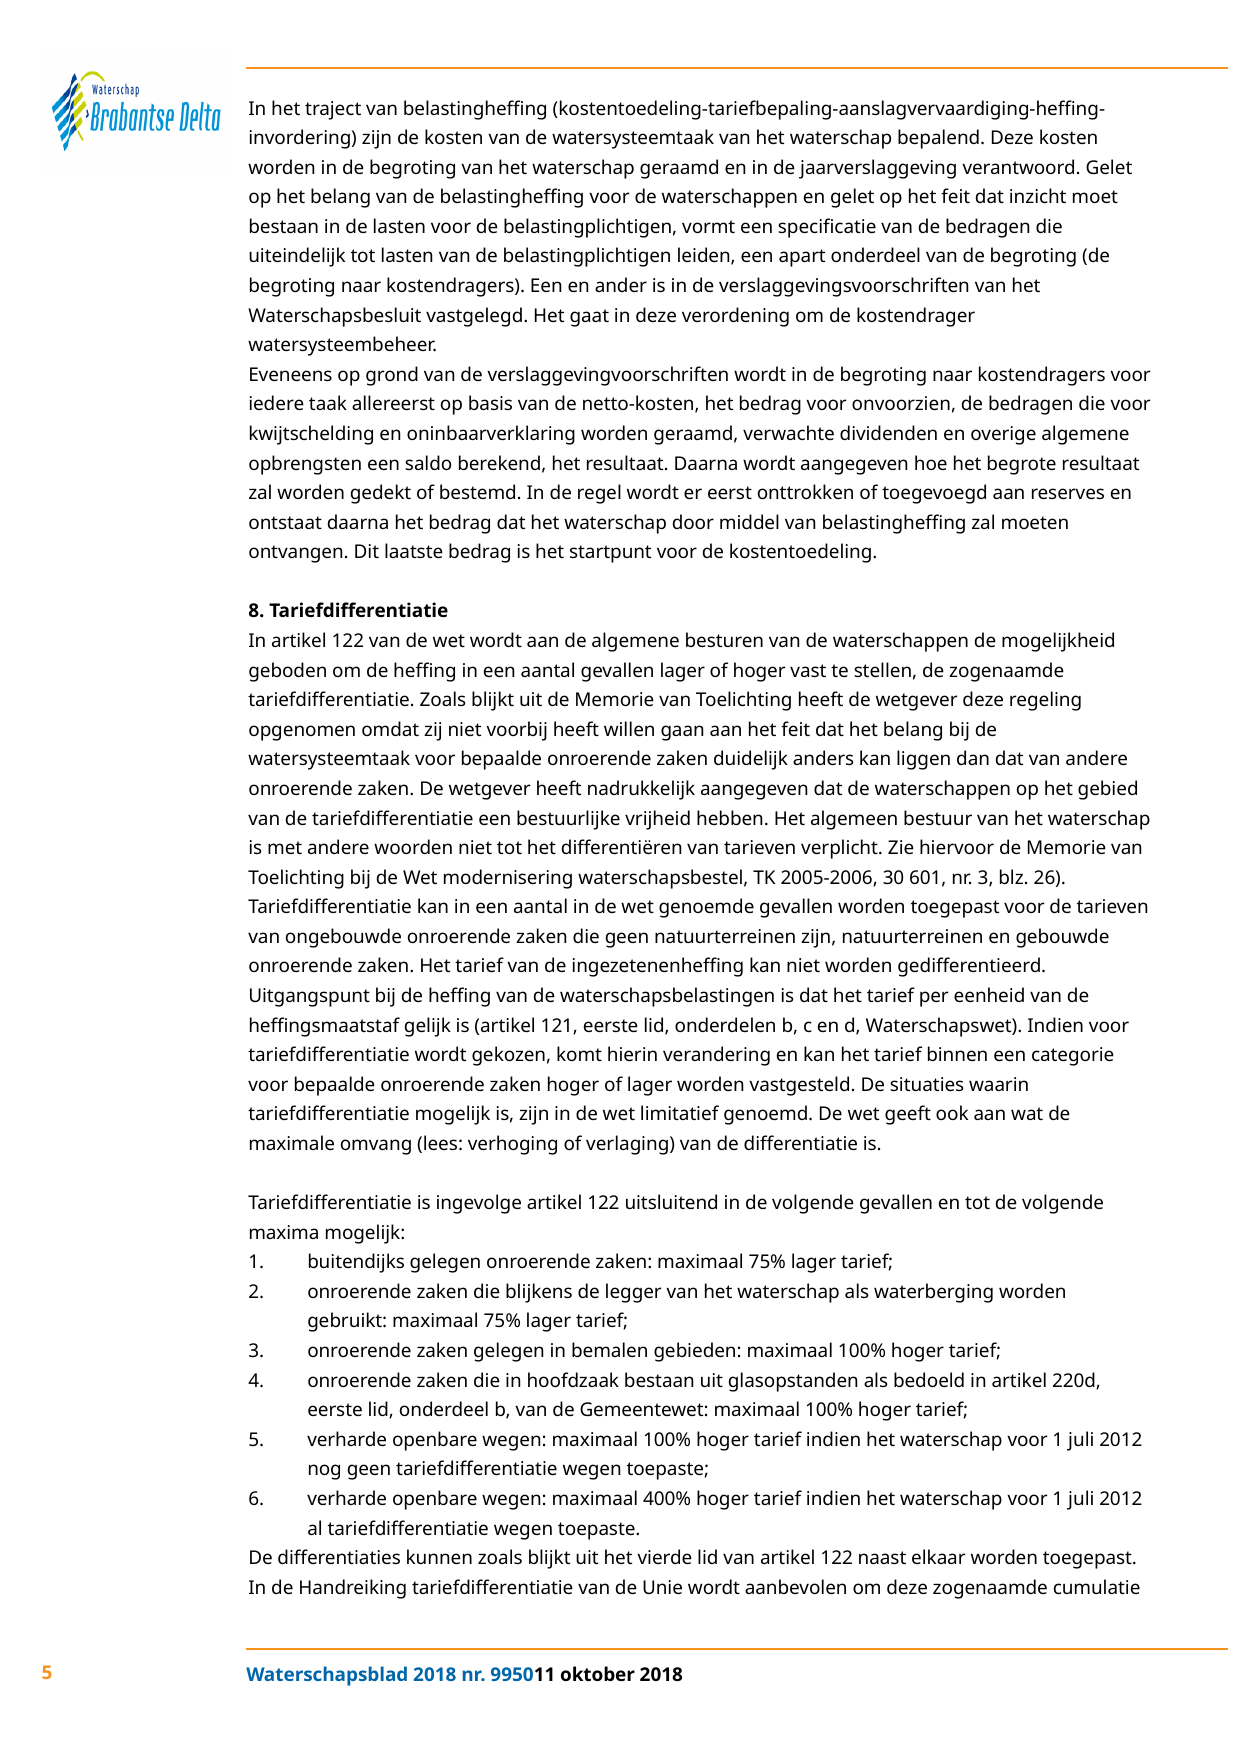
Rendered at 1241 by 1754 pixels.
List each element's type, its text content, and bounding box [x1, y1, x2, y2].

list onroerende zaken gelegen in bemalen gebieden: maximaal 100% hoger tarief; [248, 1337, 1152, 1363]
text Eveneens op grond van de verslaggevingvoorschriften wordt in de begroting naar kostendragers voor iedere taak allereerst op basis van de netto-kosten, het bedrag voor onvoorzien, de bedragen die voor kwijtschelding en oninbaarverklaring worden geraamd, verwachte dividenden en overige algemene opbrengsten een saldo berekend, het resultaat. Daarna wordt aangegeven hoe het begrote resultaat zal worden gedekt of bestemd. In de regel wordt er eerst onttrokken of toegevoegd aan reserves en ontstaat daarna het bedrag dat het waterschap door middel van belastingheffing zal moeten ontvangen. Dit laatste bedrag is het startpunt voor de kostentoedeling. [248, 361, 1152, 564]
list verharde openbare wegen: maximaal 400% hoger tarief indien het waterschap voor 1 juli 2012 al tariefdifferentiatie wegen toepaste. [248, 1485, 1152, 1541]
picture [41, 47, 231, 172]
text In het traject van belastingheffing (kostentoedeling-tariefbepaling-aanslagvervaardiging-heffing-invordering) zijn de kosten van de watersysteemtaak van het waterschap bepalend. Deze kosten worden in de begroting van het waterschap geraamd en in de jaarverslaggeving verantwoord. Gelet op het belang van de belastingheffing voor de waterschappen en gelet op het feit dat inzicht moet bestaan in de lasten voor de belastingplichtigen, vormt een specificatie van de bedragen die uiteindelijk tot lasten van de belastingplichtigen leiden, een apart onderdeel van de begroting (de begroting naar kostendragers). Een en ander is in de verslaggevingsvoorschriften van het Waterschapsbesluit vastgelegd. Het gaat in deze verordening om de kostendrager watersysteembeheer. [248, 95, 1152, 357]
list onroerende zaken die in hoofdzaak bestaan uit glasopstanden als bedoeld in artikel 220d, eerste lid, onderdeel b, van de Gemeentewet: maximaal 100% hoger tarief; [248, 1367, 1152, 1422]
list buitendijks gelegen onroerende zaken: maximaal 75% lager tarief; [248, 1248, 1152, 1274]
text Tariefdifferentiatie is ingevolge artikel 122 uitsluitend in de volgende gevallen en tot de volgende maxima mogelijk: [248, 1189, 1152, 1245]
text De differentiaties kunnen zoals blijkt uit het vierde lid van artikel 122 naast elkaar worden toegepast. In de Handreiking tariefdifferentiatie van de Unie wordt aanbevolen om deze zogenaamde cumulatie [248, 1544, 1152, 1600]
text In artikel 122 van de wet wordt aan de algemene besturen van de waterschappen de mogelijkheid geboden om de heffing in een aantal gevallen lager of hoger vast te stellen, de zogenaamde tariefdifferentiatie. Zoals blijkt uit de Memorie van Toelichting heeft de wetgever deze regeling opgenomen omdat zij niet voorbij heeft willen gaan aan het feit dat het belang bij de watersysteemtaak voor bepaalde onroerende zaken duidelijk anders kan liggen dan dat van andere onroerende zaken. De wetgever heeft nadrukkelijk aangegeven dat de waterschappen op het gebied van de tariefdifferentiatie een bestuurlijke vrijheid hebben. Het algemeen bestuur van het waterschap is met andere woorden niet tot het differentiëren van tarieven verplicht. Zie hiervoor de Memorie van Toelichting bij de Wet modernisering waterschapsbestel, TK 2005-2006, 30 601, nr. 3, blz. 26). Tariefdifferentiatie kan in een aantal in de wet genoemde gevallen worden toegepast voor de tarieven van ongebouwde onroerende zaken die geen natuurterreinen zijn, natuurterreinen en gebouwde onroerende zaken. Het tarief van de ingezetenenheffing kan niet worden gedifferentieerd. [248, 627, 1152, 978]
list onroerende zaken die blijkens de legger van het waterschap als waterberging worden gebruikt: maximaal 75% lager tarief; [248, 1278, 1152, 1333]
text 8. Tariefdifferentiatie [248, 598, 1152, 623]
text Uitgangspunt bij de heffing van de waterschapsbelastingen is dat het tarief per eenheid van de heffingsmaatstaf gelijk is (artikel 121, eerste lid, onderdelen b, c en d, Waterschapswet). Indien voor tariefdifferentiatie wordt gekozen, komt hierin verandering en kan het tarief binnen een categorie voor bepaalde onroerende zaken hoger of lager worden vastgesteld. De situaties waarin tariefdifferentiatie mogelijk is, zijn in de wet limitatief genoemd. De wet geeft ook aan wat de maximale omvang (lees: verhoging of verlaging) van de differentiatie is. [248, 982, 1152, 1156]
list verharde openbare wegen: maximaal 100% hoger tarief indien het waterschap voor 1 juli 2012 nog geen tariefdifferentiatie wegen toepaste; [248, 1426, 1152, 1481]
